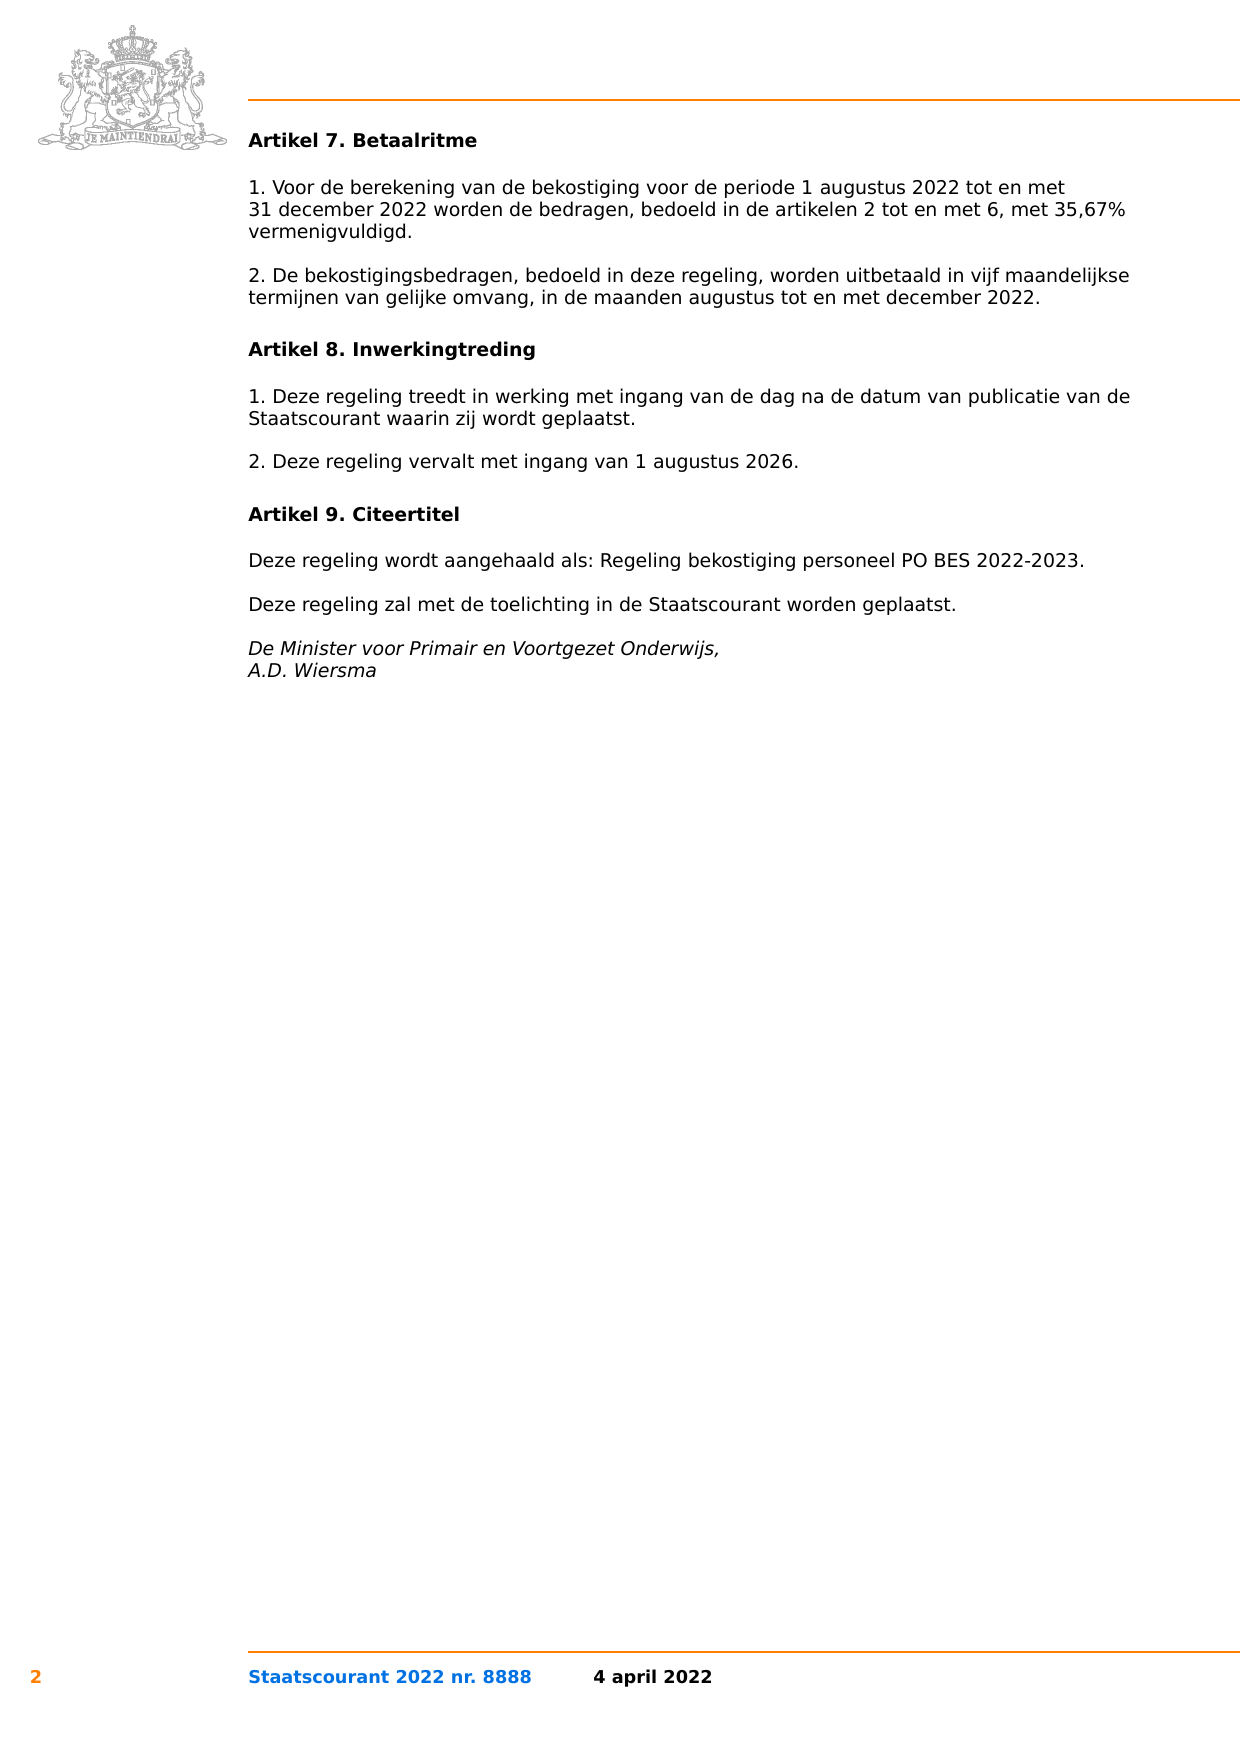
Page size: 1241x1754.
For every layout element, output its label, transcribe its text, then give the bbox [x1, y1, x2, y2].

text De Minister voor Primair en Voortgezet Onderwijs, A.D. Wiersma [248, 638, 1163, 682]
subtitle Artikel 8. Inwerkingtreding [248, 339, 1163, 361]
picture [38, 25, 227, 150]
text Deze regeling wordt aangehaald als: Regeling bekostiging personeel PO BES 2022-2023. [248, 550, 1163, 572]
subtitle Artikel 7. Betaalritme [248, 130, 1163, 152]
text Deze regeling zal met de toelichting in de Staatscourant worden geplaatst. [248, 594, 1163, 616]
text 2. De bekostigingsbedragen, bedoeld in deze regeling, worden uitbetaald in vijf maandelijkse termijnen van gelijke omvang, in de maanden augustus tot en met december 2022. [248, 265, 1163, 309]
subtitle Artikel 9. Citeertitel [248, 503, 1163, 525]
text 1. Voor de berekening van de bekostiging voor de periode 1 augustus 2022 tot en met 31 december 2022 worden de bedragen, bedoeld in de artikelen 2 tot en met 6, met 35,67% vermenigvuldigd. [248, 177, 1163, 243]
text 2. Deze regeling vervalt met ingang van 1 augustus 2026. [248, 451, 1163, 473]
text 1. Deze regeling treedt in werking met ingang van de dag na de datum van publicatie van de Staatscourant waarin zij wordt geplaatst. [248, 386, 1163, 429]
